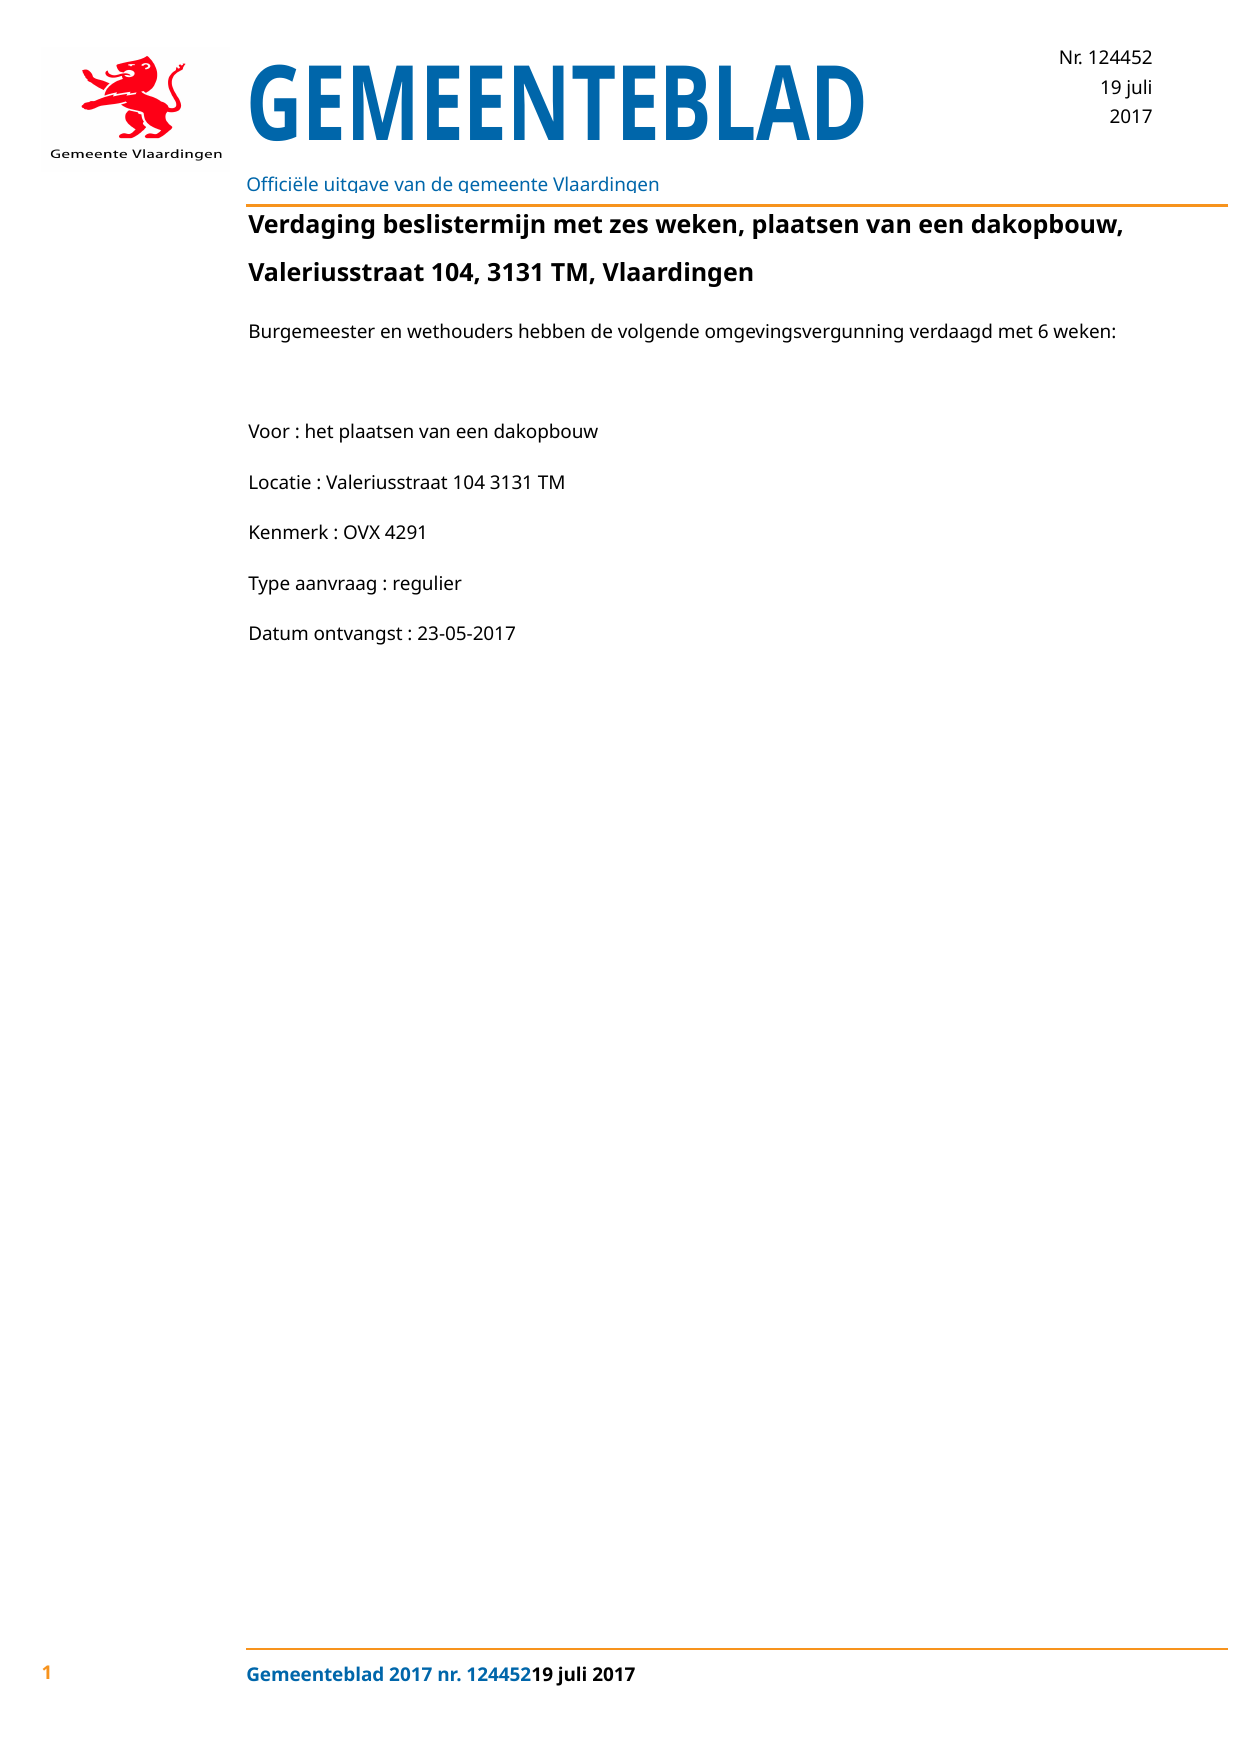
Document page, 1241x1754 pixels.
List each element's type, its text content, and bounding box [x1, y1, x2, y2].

text Burgemeester en wethouders hebben de volgende omgevingsvergunning verdaagd met 6 weken: [248, 318, 1152, 344]
text Locatie : Valeriusstraat 104 3131 TM [248, 469, 1152, 495]
text Voor : het plaatsen van een dakopbouw [248, 419, 1152, 444]
text Kenmerk : OVX 4291 [248, 519, 1152, 545]
text Type aanvraag : regulier [248, 570, 1152, 596]
text Datum ontvangst : 23-05-2017 [248, 620, 1152, 646]
text Verdaging beslistermijn met zes weken, plaatsen van een dakopbouw, Valeriusstraat 104, 3131 TM, Vlaardingen [248, 207, 1152, 288]
picture [41, 47, 231, 172]
